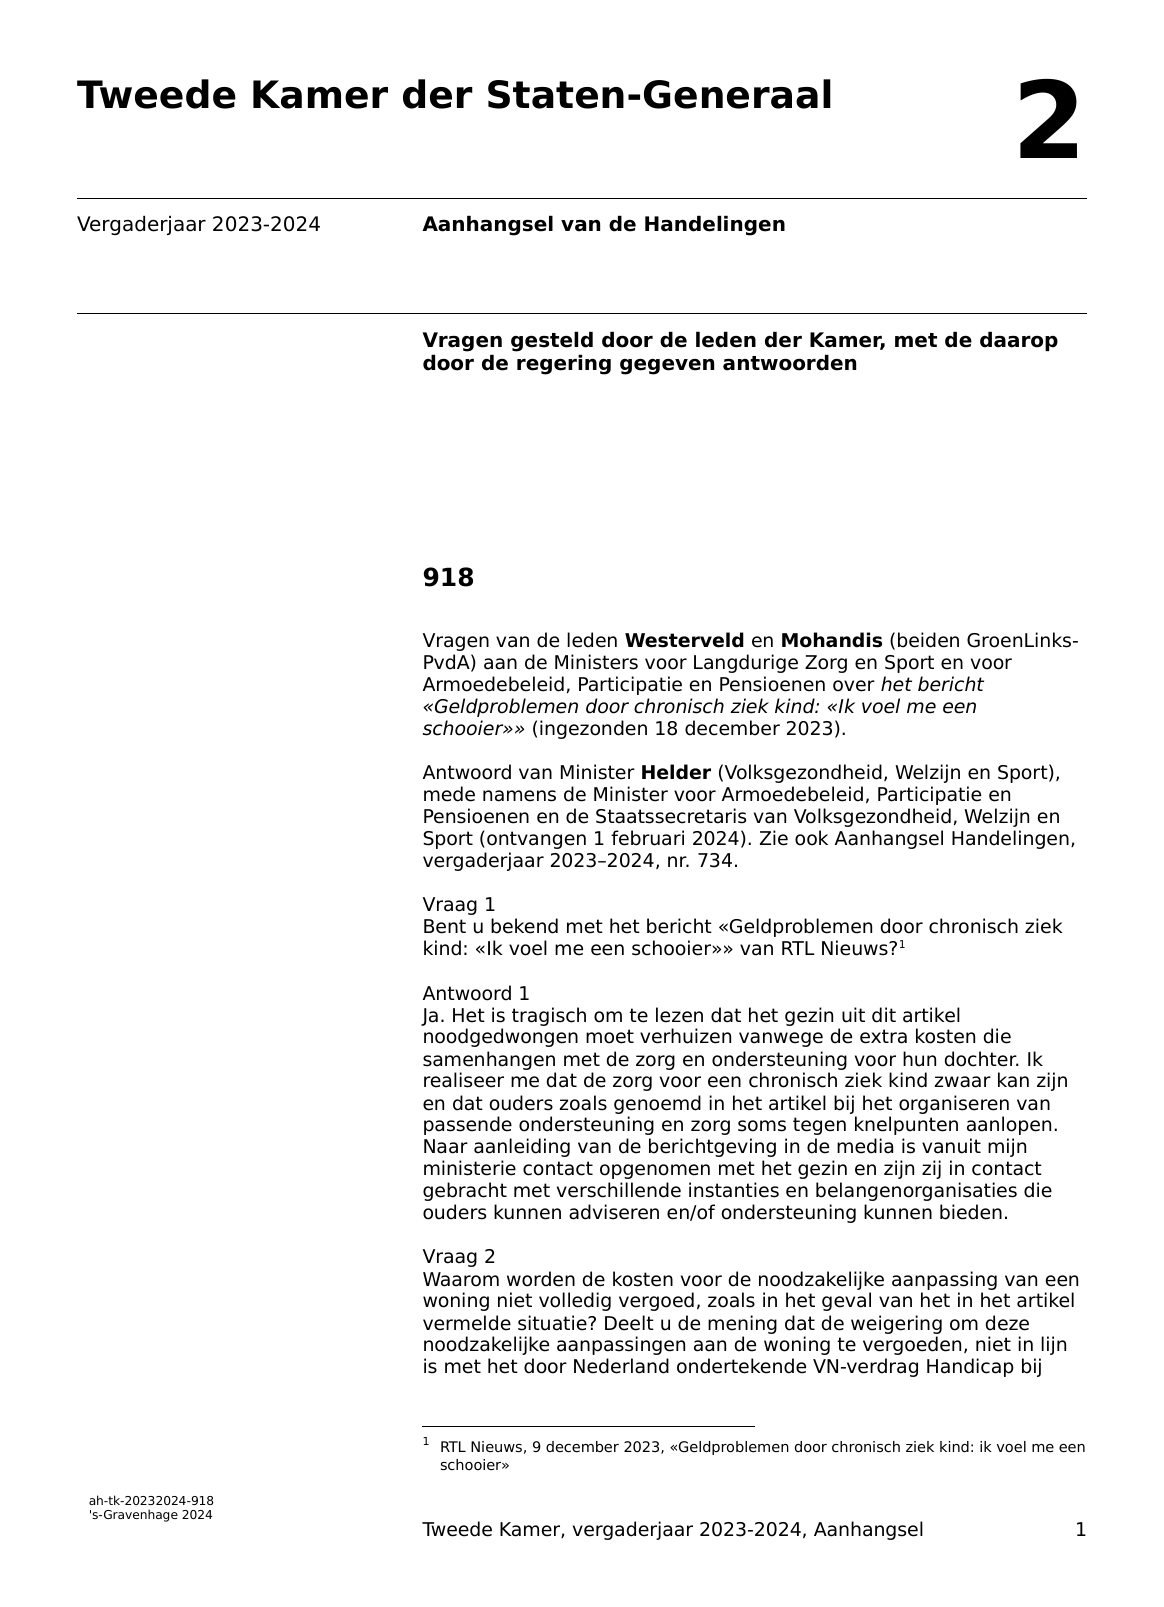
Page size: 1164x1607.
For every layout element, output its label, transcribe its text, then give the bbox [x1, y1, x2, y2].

text Vraag 1 [422, 894, 1087, 916]
text Antwoord 1 [422, 982, 1087, 1004]
text Waarom worden de kosten voor de noodzakelijke aanpassing van een woning niet volledig vergoed, zoals in het geval van het in het artikel vermelde situatie? Deelt u de mening dat de weigering om deze noodzakelijke aanpassingen aan de woning te vergoeden, niet in lijn is met het door Nederland ondertekende VN-verdrag Handicap bij [422, 1268, 1087, 1378]
text RTL Nieuws, 9 december 2023, «Geldproblemen door chronisch ziek kind: ik voel me een schooier» [422, 1435, 1087, 1474]
text Vragen van de leden Westerveld en Mohandis (beiden GroenLinks-PvdA) aan de Ministers voor Langdurige Zorg en Sport en voor Armoedebeleid, Participatie en Pensioenen over het bericht «Geldproblemen door chronisch ziek kind: «Ik voel me een schooier»» (ingezonden 18 december 2023). [422, 630, 1087, 740]
text Vraag 2 [422, 1246, 1087, 1268]
text 918 [422, 563, 1087, 592]
text 's-Gravenhage 2024 [88, 1508, 323, 1522]
table_header 2 [886, 59, 1087, 198]
text Bent u bekend met het bericht «Geldproblemen door chronisch ziek kind: «Ik voel me een schooier»» van RTL Nieuws? [422, 916, 1087, 960]
text Antwoord van Minister Helder (Volksgezondheid, Welzijn en Sport), mede namens de Minister voor Armoedebeleid, Participatie en Pensioenen en de Staatssecretaris van Volksgezondheid, Welzijn en Sport (ontvangen 1 februari 2024). Zie ook Aanhangsel Handelingen, vergaderjaar 2023–2024, nr. 734. [422, 762, 1087, 872]
table_header Tweede Kamer der Staten-Generaal [77, 59, 886, 198]
table_cell [77, 314, 422, 375]
table_cell Aanhangsel van de Handelingen [422, 199, 1087, 313]
table_cell Vergaderjaar 2023-2024 [77, 199, 422, 313]
table_cell Vragen gesteld door de leden der Kamer, met de daarop door de regering gegeven antwoorden [422, 314, 1087, 375]
text ah-tk-20232024-918 [88, 1494, 323, 1508]
text Ja. Het is tragisch om te lezen dat het gezin uit dit artikel noodgedwongen moet verhuizen vanwege de extra kosten die samenhangen met de zorg en ondersteuning voor hun dochter. Ik realiseer me dat de zorg voor een chronisch ziek kind zwaar kan zijn en dat ouders zoals genoemd in het artikel bij het organiseren van passende ondersteuning en zorg soms tegen knelpunten aanlopen. Naar aanleiding van de berichtgeving in de media is vanuit mijn ministerie contact opgenomen met het gezin en zijn zij in contact gebracht met verschillende instanties en belangenorganisaties die ouders kunnen adviseren en/of ondersteuning kunnen bieden. [422, 1004, 1087, 1224]
